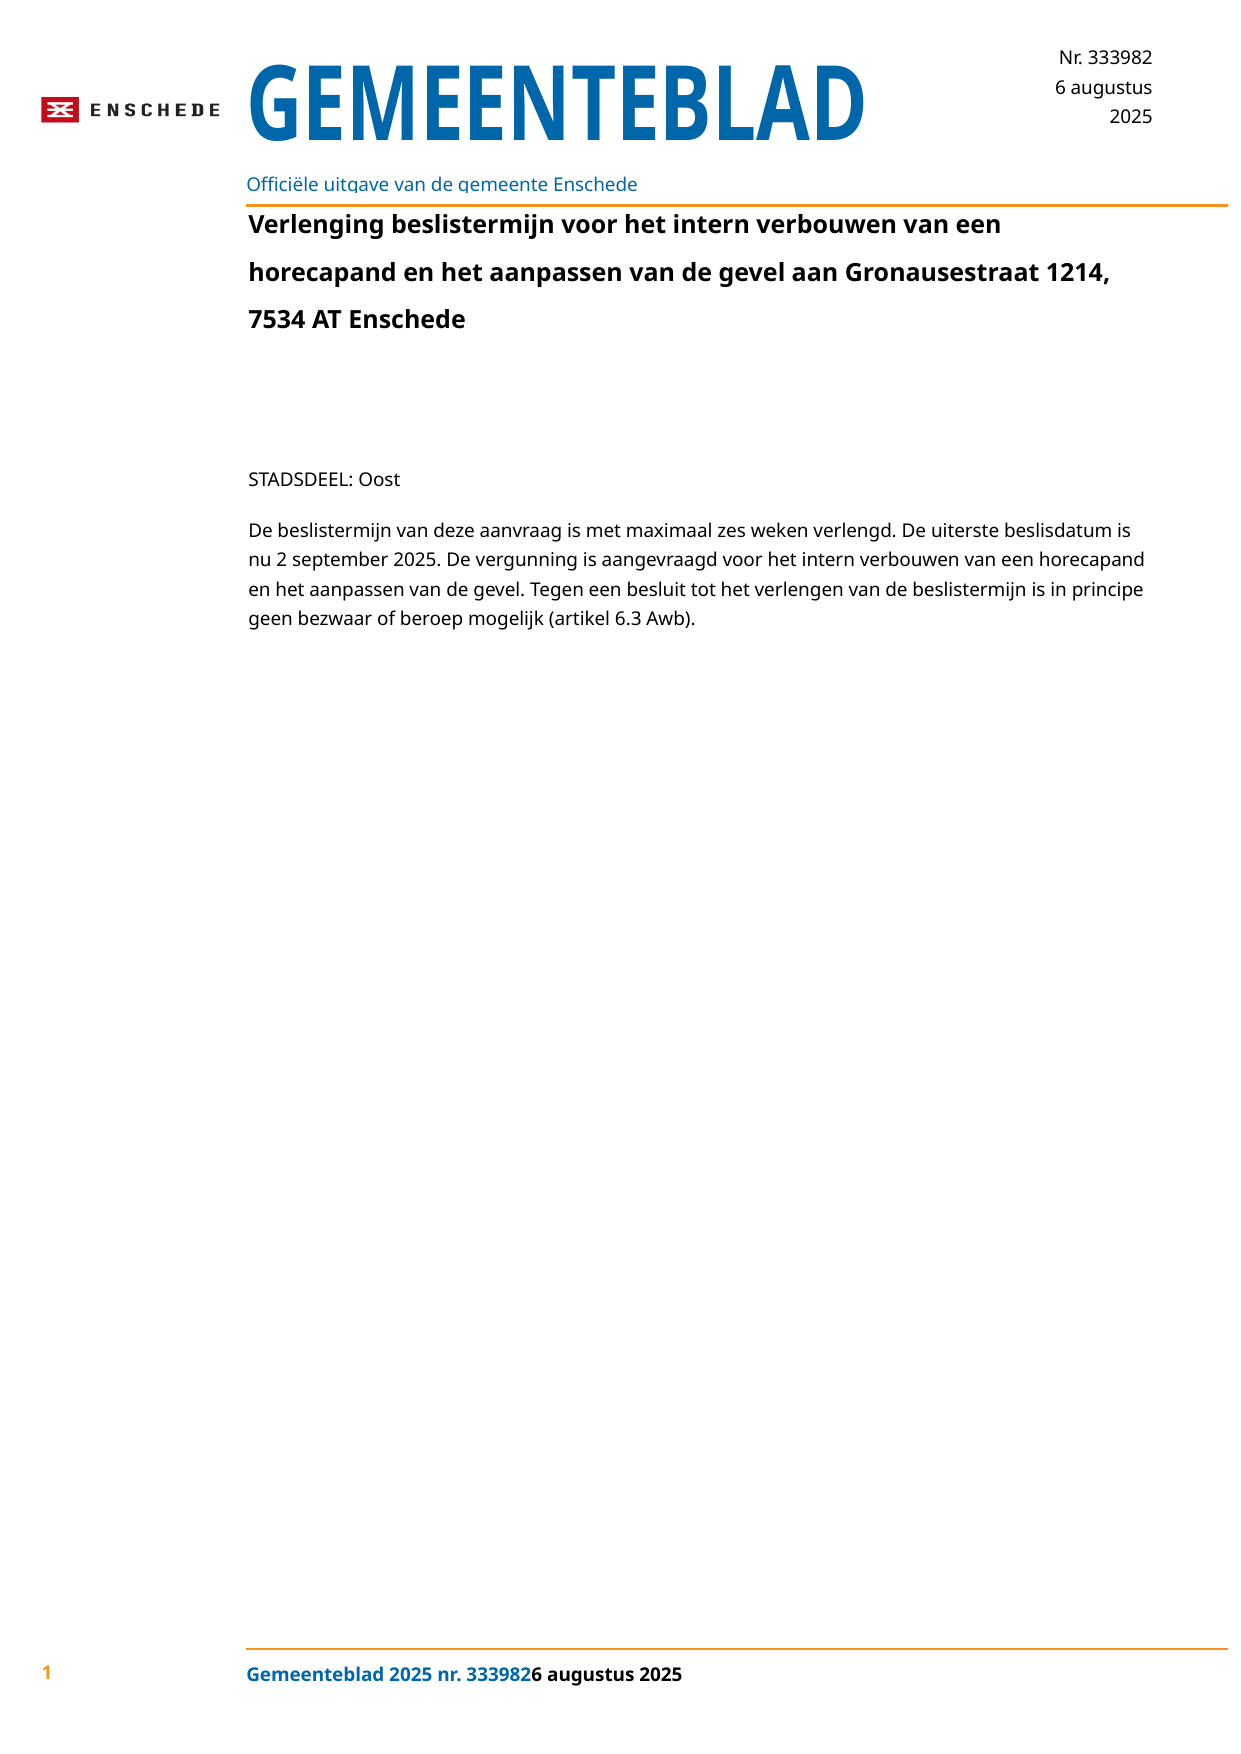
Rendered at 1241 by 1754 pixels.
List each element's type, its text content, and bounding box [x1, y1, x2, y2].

text De beslistermijn van deze aanvraag is met maximaal zes weken verlengd. De uiterste beslisdatum is nu 2 september 2025. De vergunning is aangevraagd voor het intern verbouwen van een horecapand en het aanpassen van de gevel. Tegen een besluit tot het verlengen van de beslistermijn is in principe geen bezwaar of beroep mogelijk (artikel 6.3 Awb). [248, 517, 1152, 631]
text STADSDEEL: Oost [248, 466, 1152, 492]
picture [41, 47, 231, 172]
text Verlenging beslistermijn voor het intern verbouwen van een horecapand en het aanpassen van de gevel aan Gronausestraat 1214, 7534 AT Enschede [248, 207, 1152, 336]
